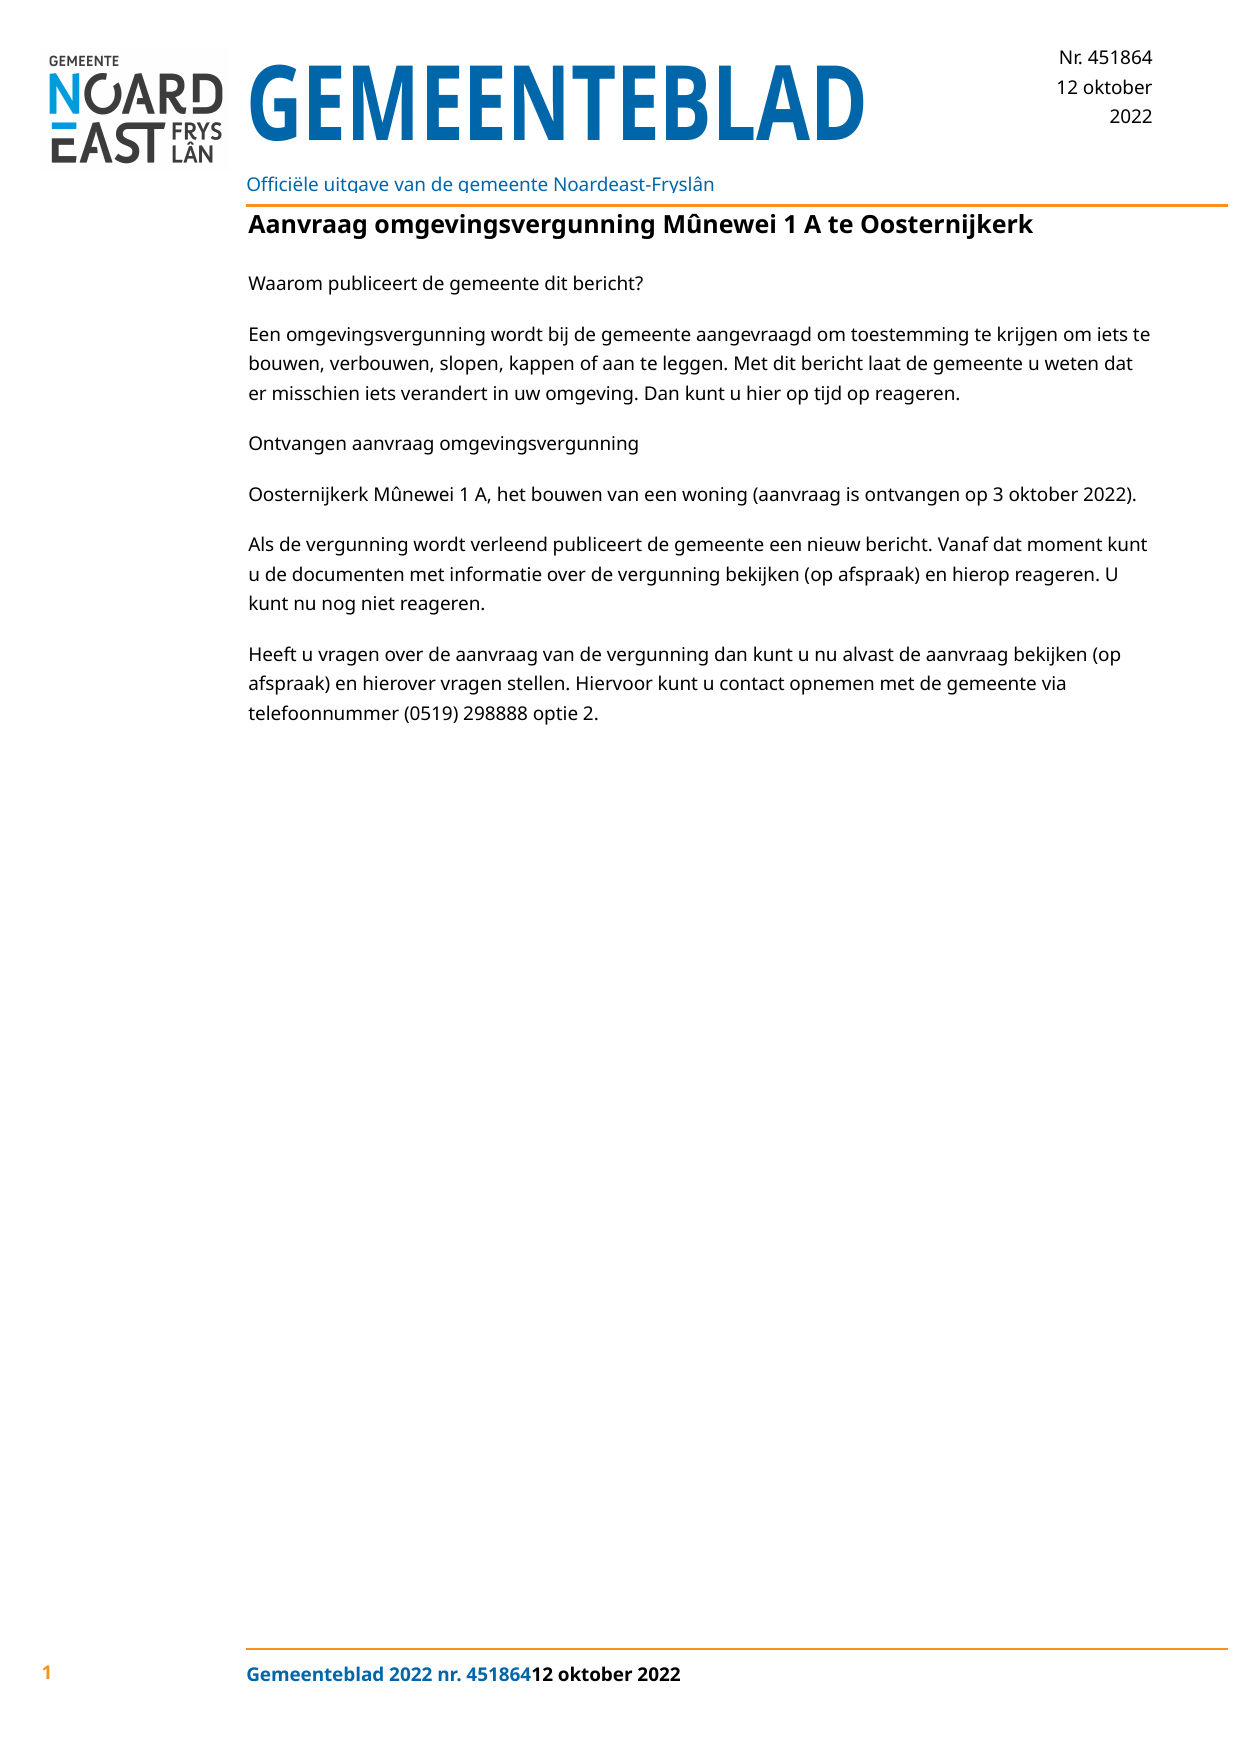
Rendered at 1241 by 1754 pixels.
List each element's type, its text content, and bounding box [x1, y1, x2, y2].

text Aanvraag omgevingsvergunning Mûnewei 1 A te Oosternijkerk [248, 207, 1152, 241]
text Ontvangen aanvraag omgevingsvergunning [248, 430, 1152, 456]
picture [41, 47, 231, 172]
text Als de vergunning wordt verleend publiceert de gemeente een nieuw bericht. Vanaf dat moment kunt u de documenten met informatie over de vergunning bekijken (op afspraak) en hierop reageren. U kunt nu nog niet reageren. [248, 531, 1152, 616]
text Een omgevingsvergunning wordt bij de gemeente aangevraagd om toestemming te krijgen om iets te bouwen, verbouwen, slopen, kappen of aan te leggen. Met dit bericht laat de gemeente u weten dat er misschien iets verandert in uw omgeving. Dan kunt u hier op tijd op reageren. [248, 321, 1152, 406]
text Heeft u vragen over de aanvraag van de vergunning dan kunt u nu alvast de aanvraag bekijken (op afspraak) en hierover vragen stellen. Hiervoor kunt u contact opnemen met de gemeente via telefoonnummer (0519) 298888 optie 2. [248, 641, 1152, 726]
text Waarom publiceert de gemeente dit bericht? [248, 270, 1152, 296]
text Oosternijkerk Mûnewei 1 A, het bouwen van een woning (aanvraag is ontvangen op 3 oktober 2022). [248, 481, 1152, 506]
